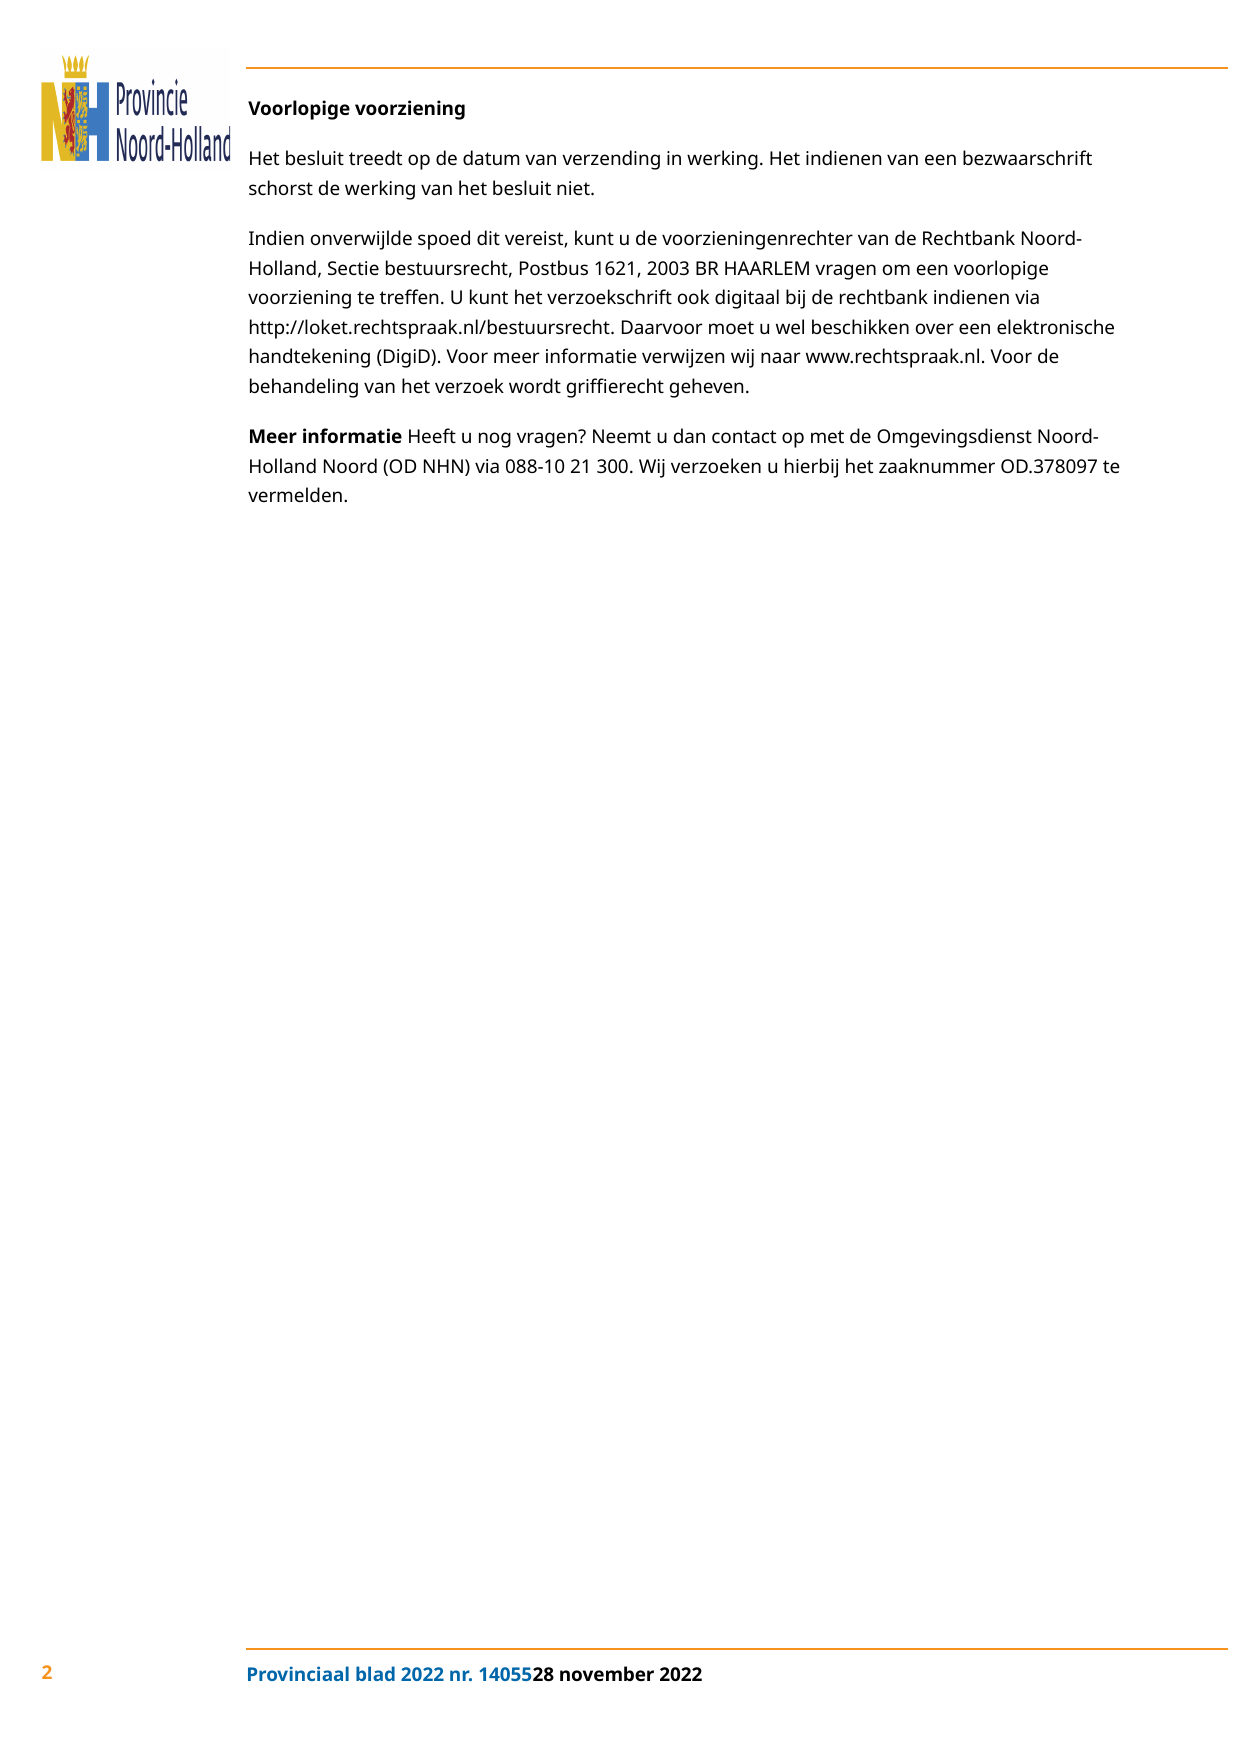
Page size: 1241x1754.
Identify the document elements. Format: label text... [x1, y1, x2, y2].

picture [41, 47, 231, 172]
text Indien onverwijlde spoed dit vereist, kunt u de voorzieningenrechter van de Rechtbank Noord-Holland, Sectie bestuursrecht, Postbus 1621, 2003 BR HAARLEM vragen om een voorlopige voorziening te treffen. U kunt het verzoekschrift ook digitaal bij de rechtbank indienen via http://loket.rechtspraak.nl/bestuursrecht. Daarvoor moet u wel beschikken over een elektronische handtekening (DigiD). Voor meer informatie verwijzen wij naar www.rechtspraak.nl. Voor de behandeling van het verzoek wordt griffierecht geheven. [248, 225, 1152, 399]
text Voorlopige voorziening [248, 95, 1152, 121]
text Meer informatie Heeft u nog vragen? Neemt u dan contact op met de Omgevingsdienst Noord-Holland Noord (OD NHN) via 088-10 21 300. Wij verzoeken u hierbij het zaaknummer OD.378097 te vermelden. [248, 423, 1152, 508]
text Het besluit treedt op de datum van verzending in werking. Het indienen van een bezwaarschrift schorst de werking van het besluit niet. [248, 145, 1152, 201]
